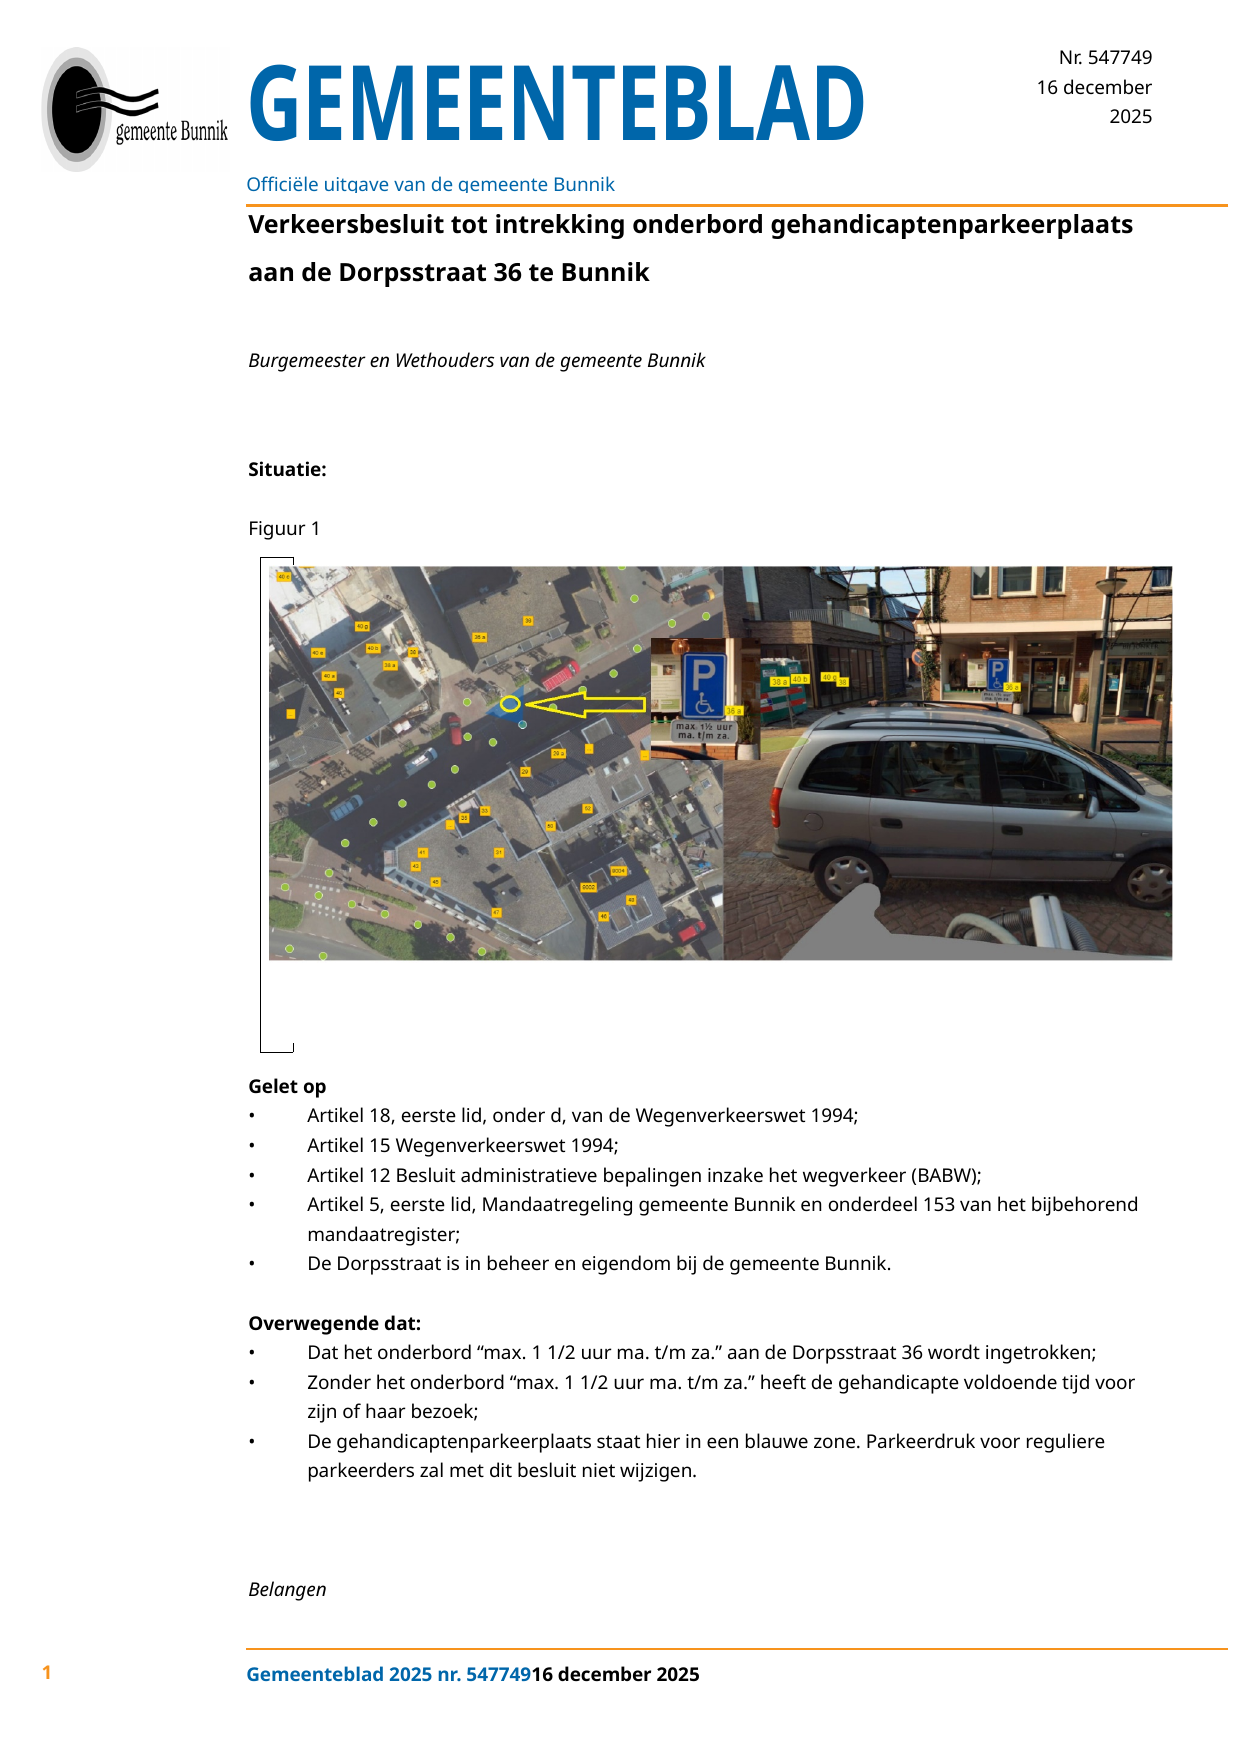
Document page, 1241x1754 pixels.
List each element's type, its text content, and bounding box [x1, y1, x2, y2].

list Artikel 15 Wegenverkeerswet 1994; [248, 1132, 1152, 1158]
text Overwegende dat: [248, 1310, 1152, 1336]
text Burgemeester en Wethouders van de gemeente Bunnik [248, 347, 1152, 373]
list De gehandicaptenparkeerplaats staat hier in een blauwe zone. Parkeerdruk voor reguliere parkeerders zal met dit besluit niet wijzigen. [248, 1428, 1152, 1483]
picture [41, 47, 231, 172]
text Figuur 1 [248, 515, 1152, 541]
list Zonder het onderbord “max. 1 1/2 uur ma. t/m za.” heeft de gehandicapte voldoende tijd voor zijn of haar bezoek; [248, 1369, 1152, 1424]
list Artikel 5, eerste lid, Mandaatregeling gemeente Bunnik en onderdeel 153 van het bijbehorend mandaatregister; [248, 1191, 1152, 1247]
text Situatie: [248, 456, 1152, 482]
text Verkeersbesluit tot intrekking onderbord gehandicaptenparkeerplaats aan de Dorpsstraat 36 te Bunnik [248, 207, 1152, 288]
text Gelet op [248, 1073, 1152, 1099]
list Artikel 12 Besluit administratieve bepalingen inzake het wegverkeer (BABW); [248, 1162, 1152, 1188]
picture [268, 565, 1173, 1043]
list De Dorpsstraat is in beheer en eigendom bij de gemeente Bunnik. [248, 1251, 1152, 1276]
list Dat het onderbord “max. 1 1/2 uur ma. t/m za.” aan de Dorpsstraat 36 wordt ingetrokken; [248, 1339, 1152, 1365]
list Artikel 18, eerste lid, onder d, van de Wegenverkeerswet 1994; [248, 1103, 1152, 1128]
text Belangen [248, 1576, 1152, 1602]
